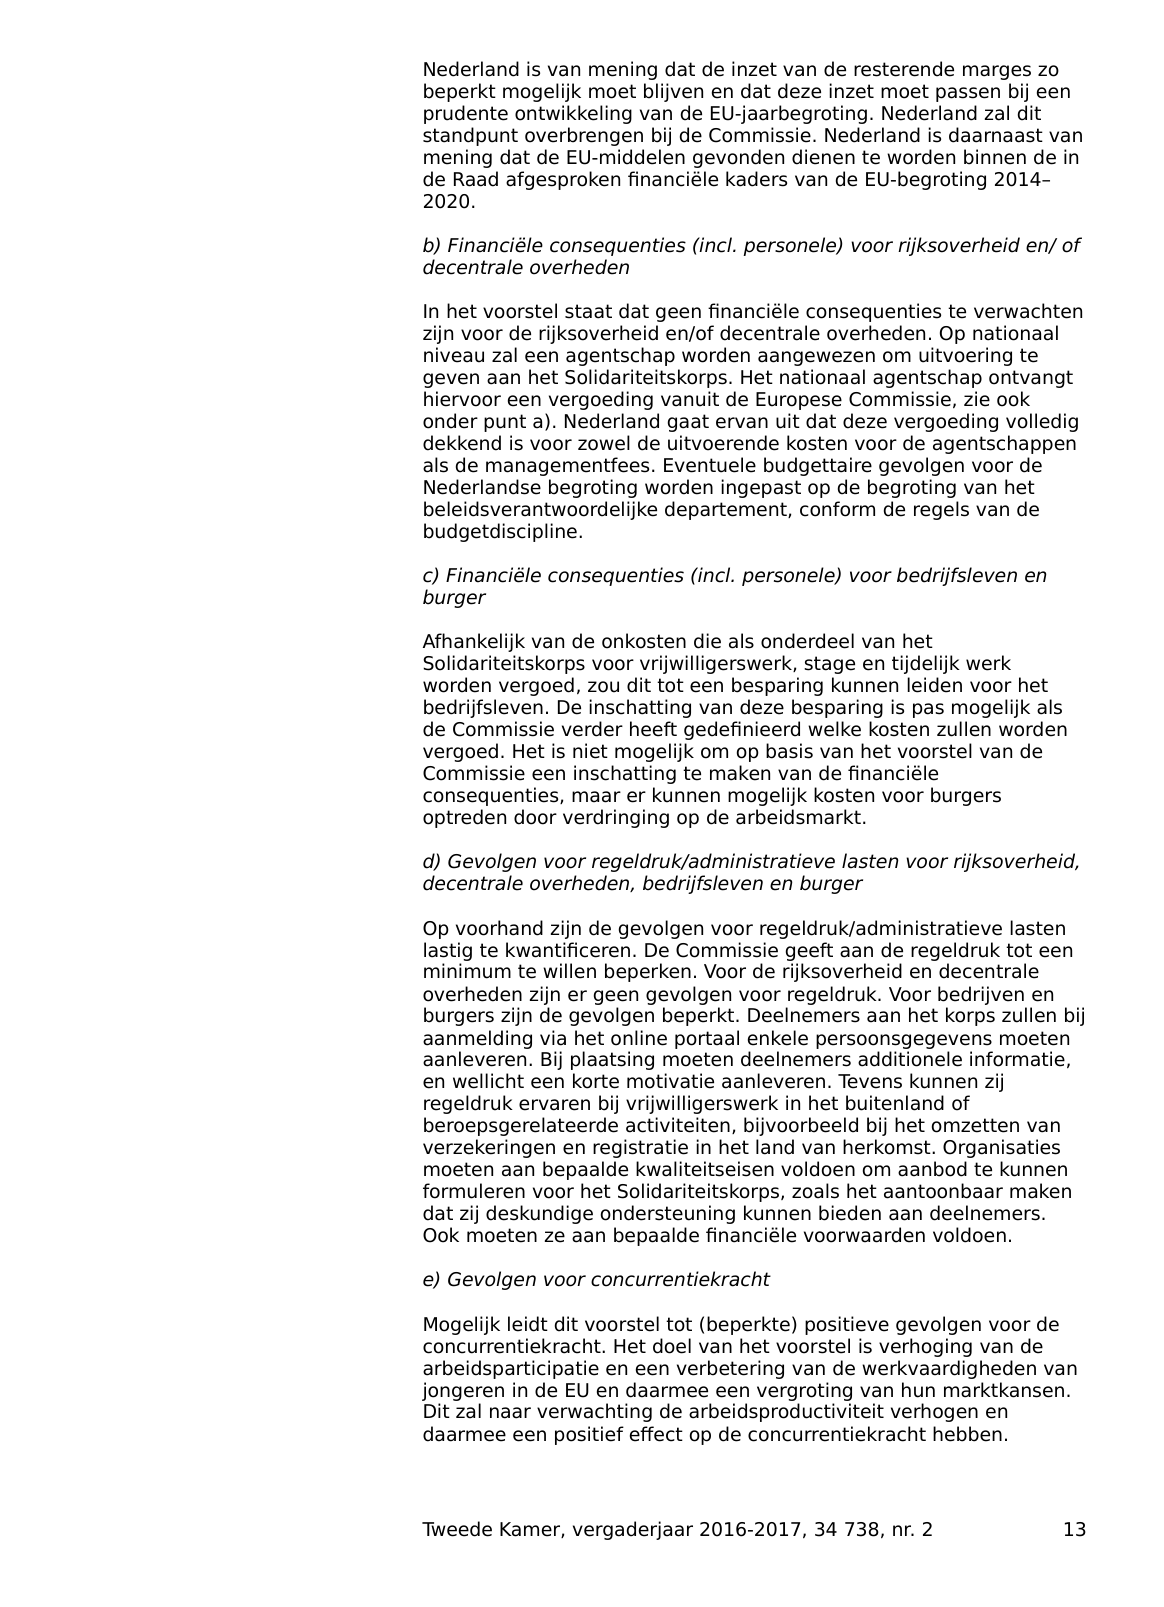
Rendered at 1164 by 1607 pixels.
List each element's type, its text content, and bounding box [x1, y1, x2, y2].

text Op voorhand zijn de gevolgen voor regeldruk/administratieve lasten lastig te kwantificeren. De Commissie geeft aan de regeldruk tot een minimum te willen beperken. Voor de rijksoverheid en decentrale overheden zijn er geen gevolgen voor regeldruk. Voor bedrijven en burgers zijn de gevolgen beperkt. Deelnemers aan het korps zullen bij aanmelding via het online portaal enkele persoonsgegevens moeten aanleveren. Bij plaatsing moeten deelnemers additionele informatie, en wellicht een korte motivatie aanleveren. Tevens kunnen zij regeldruk ervaren bij vrijwilligerswerk in het buitenland of beroepsgerelateerde activiteiten, bijvoorbeeld bij het omzetten van verzekeringen en registratie in het land van herkomst. Organisaties moeten aan bepaalde kwaliteitseisen voldoen om aanbod te kunnen formuleren voor het Solidariteitskorps, zoals het aantoonbaar maken dat zij deskundige ondersteuning kunnen bieden aan deelnemers. Ook moeten ze aan bepaalde financiële voorwaarden voldoen. [422, 917, 1087, 1247]
text Afhankelijk van de onkosten die als onderdeel van het Solidariteitskorps voor vrijwilligerswerk, stage en tijdelijk werk worden vergoed, zou dit tot een besparing kunnen leiden voor het bedrijfsleven. De inschatting van deze besparing is pas mogelijk als de Commissie verder heeft gedefinieerd welke kosten zullen worden vergoed. Het is niet mogelijk om op basis van het voorstel van de Commissie een inschatting te maken van de financiële consequenties, maar er kunnen mogelijk kosten voor burgers optreden door verdringing op de arbeidsmarkt. [422, 631, 1087, 829]
text Nederland is van mening dat de inzet van de resterende marges zo beperkt mogelijk moet blijven en dat deze inzet moet passen bij een prudente ontwikkeling van de EU-jaarbegroting. Nederland zal dit standpunt overbrengen bij de Commissie. Nederland is daarnaast van mening dat de EU-middelen gevonden dienen te worden binnen de in de Raad afgesproken financiële kaders van de EU-begroting 2014–2020. [422, 59, 1087, 213]
subtitle c) Financiële consequenties (incl. personele) voor bedrijfsleven en burger [422, 565, 1087, 609]
text Mogelijk leidt dit voorstel tot (beperkte) positieve gevolgen voor de concurrentiekracht. Het doel van het voorstel is verhoging van de arbeidsparticipatie en een verbetering van de werkvaardigheden van jongeren in de EU en daarmee een vergroting van hun marktkansen. Dit zal naar verwachting de arbeidsproductiviteit verhogen en daarmee een positief effect op de concurrentiekracht hebben. [422, 1313, 1087, 1445]
subtitle d) Gevolgen voor regeldruk/administratieve lasten voor rijksoverheid, decentrale overheden, bedrijfsleven en burger [422, 851, 1087, 895]
text In het voorstel staat dat geen financiële consequenties te verwachten zijn voor de rijksoverheid en/of decentrale overheden. Op nationaal niveau zal een agentschap worden aangewezen om uitvoering te geven aan het Solidariteitskorps. Het nationaal agentschap ontvangt hiervoor een vergoeding vanuit de Europese Commissie, zie ook onder punt a). Nederland gaat ervan uit dat deze vergoeding volledig dekkend is voor zowel de uitvoerende kosten voor de agentschappen als de managementfees. Eventuele budgettaire gevolgen voor de Nederlandse begroting worden ingepast op de begroting van het beleidsverantwoordelijke departement, conform de regels van de budgetdiscipline. [422, 301, 1087, 543]
subtitle e) Gevolgen voor concurrentiekracht [422, 1269, 1087, 1291]
subtitle b) Financiële consequenties (incl. personele) voor rijksoverheid en/ of decentrale overheden [422, 235, 1087, 279]
